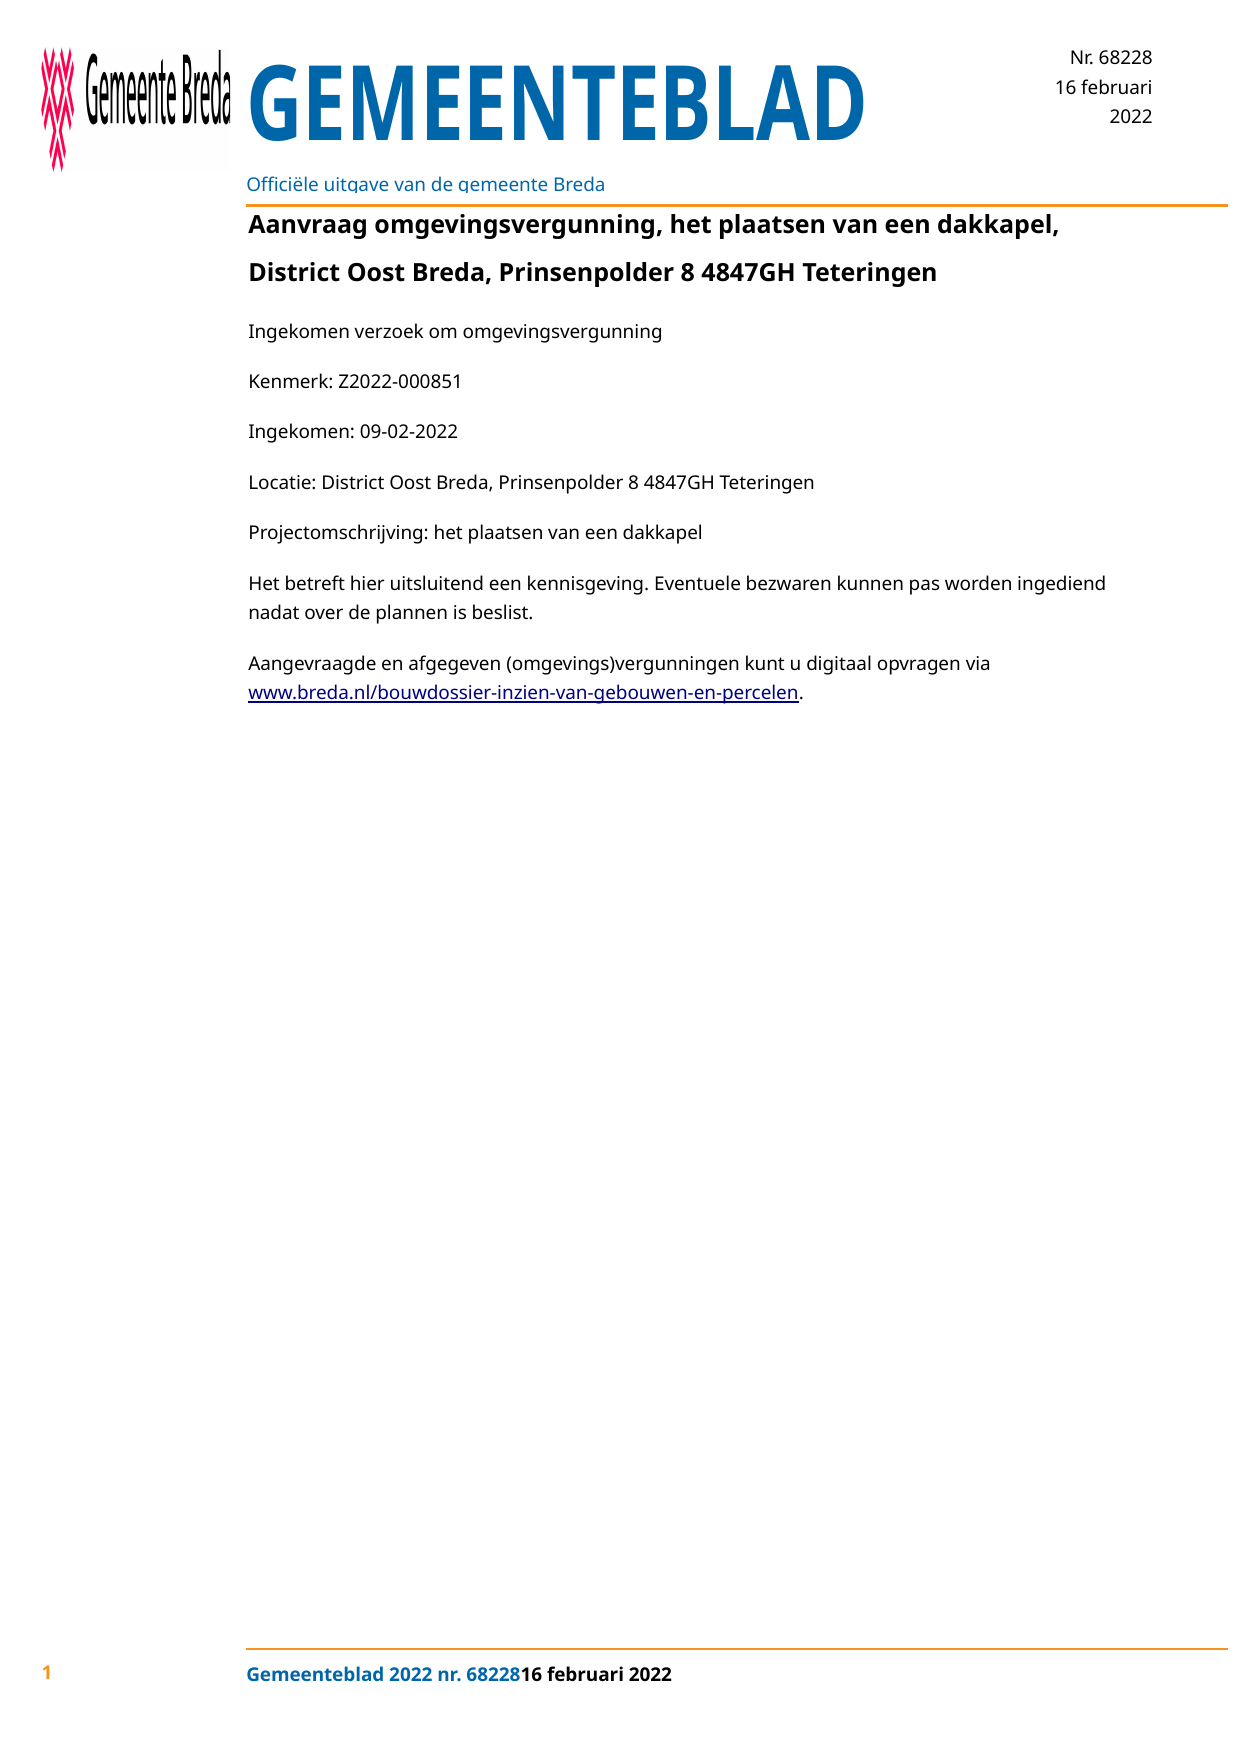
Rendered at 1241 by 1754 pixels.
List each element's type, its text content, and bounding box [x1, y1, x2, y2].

text Het betreft hier uitsluitend een kennisgeving. Eventuele bezwaren kunnen pas worden ingediend nadat over de plannen is beslist. [248, 570, 1152, 625]
text Ingekomen verzoek om omgevingsvergunning [248, 318, 1152, 344]
picture [41, 47, 231, 172]
text Ingekomen: 09-02-2022 [248, 419, 1152, 444]
text Projectomschrijving: het plaatsen van een dakkapel [248, 519, 1152, 545]
text Locatie: District Oost Breda, Prinsenpolder 8 4847GH Teteringen [248, 469, 1152, 495]
text Kenmerk: Z2022-000851 [248, 368, 1152, 394]
text Aangevraagde en afgegeven (omgevings)vergunningen kunt u digitaal opvragen via www.breda.nl/bouwdossier-inzien-van-gebouwen-en-percelen. [248, 650, 1152, 705]
text Aanvraag omgevingsvergunning, het plaatsen van een dakkapel, District Oost Breda, Prinsenpolder 8 4847GH Teteringen [248, 207, 1152, 288]
